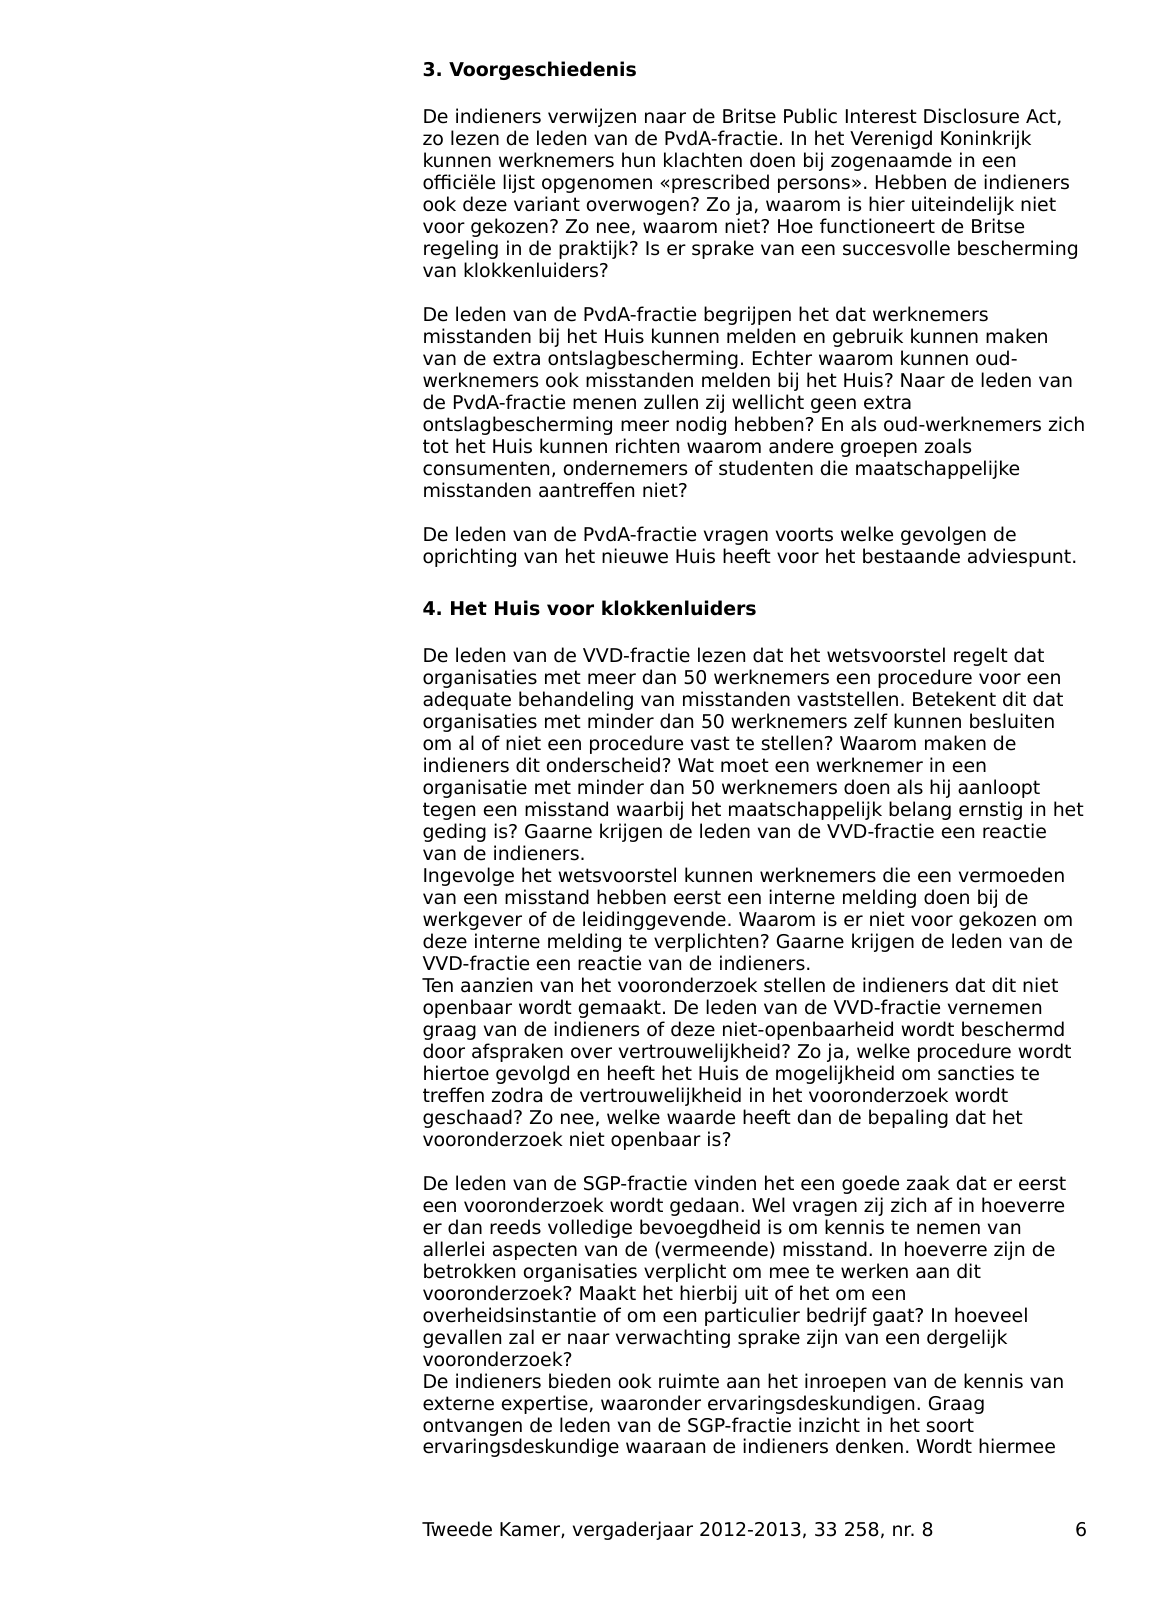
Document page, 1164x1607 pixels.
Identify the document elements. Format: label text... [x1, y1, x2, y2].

text De leden van de PvdA-fractie begrijpen het dat werknemers misstanden bij het Huis kunnen melden en gebruik kunnen maken van de extra ontslagbescherming. Echter waarom kunnen oud-werknemers ook misstanden melden bij het Huis? Naar de leden van de PvdA-fractie menen zullen zij wellicht geen extra ontslagbescherming meer nodig hebben? En als oud-werknemers zich tot het Huis kunnen richten waarom andere groepen zoals consumenten, ondernemers of studenten die maatschappelijke misstanden aantreffen niet? [422, 304, 1087, 502]
text Ten aanzien van het vooronderzoek stellen de indieners dat dit niet openbaar wordt gemaakt. De leden van de VVD-fractie vernemen graag van de indieners of deze niet-openbaarheid wordt beschermd door afspraken over vertrouwelijkheid? Zo ja, welke procedure wordt hiertoe gevolgd en heeft het Huis de mogelijkheid om sancties te treffen zodra de vertrouwelijkheid in het vooronderzoek wordt geschaad? Zo nee, welke waarde heeft dan de bepaling dat het vooronderzoek niet openbaar is? [422, 975, 1087, 1151]
text De leden van de PvdA-fractie vragen voorts welke gevolgen de oprichting van het nieuwe Huis heeft voor het bestaande adviespunt. [422, 524, 1087, 568]
text De indieners verwijzen naar de Britse Public Interest Disclosure Act, zo lezen de leden van de PvdA-fractie. In het Verenigd Koninkrijk kunnen werknemers hun klachten doen bij zogenaamde in een officiële lijst opgenomen «prescribed persons». Hebben de indieners ook deze variant overwogen? Zo ja, waarom is hier uiteindelijk niet voor gekozen? Zo nee, waarom niet? Hoe functioneert de Britse regeling in de praktijk? Is er sprake van een succesvolle bescherming van klokkenluiders? [422, 106, 1087, 282]
subtitle 3. Voorgeschiedenis [422, 59, 1087, 81]
text Ingevolge het wetsvoorstel kunnen werknemers die een vermoeden van een misstand hebben eerst een interne melding doen bij de werkgever of de leidinggevende. Waarom is er niet voor gekozen om deze interne melding te verplichten? Gaarne krijgen de leden van de VVD-fractie een reactie van de indieners. [422, 865, 1087, 975]
text De leden van de SGP-fractie vinden het een goede zaak dat er eerst een vooronderzoek wordt gedaan. Wel vragen zij zich af in hoeverre er dan reeds volledige bevoegdheid is om kennis te nemen van allerlei aspecten van de (vermeende) misstand. In hoeverre zijn de betrokken organisaties verplicht om mee te werken aan dit vooronderzoek? Maakt het hierbij uit of het om een overheidsinstantie of om een particulier bedrijf gaat? In hoeveel gevallen zal er naar verwachting sprake zijn van een dergelijk vooronderzoek? [422, 1173, 1087, 1371]
text De indieners bieden ook ruimte aan het inroepen van de kennis van externe expertise, waaronder ervaringsdeskundigen. Graag ontvangen de leden van de SGP-fractie inzicht in het soort ervaringsdeskundige waaraan de indieners denken. Wordt hiermee [422, 1371, 1087, 1458]
subtitle 4. Het Huis voor klokkenluiders [422, 598, 1087, 620]
text De leden van de VVD-fractie lezen dat het wetsvoorstel regelt dat organisaties met meer dan 50 werknemers een procedure voor een adequate behandeling van misstanden vaststellen. Betekent dit dat organisaties met minder dan 50 werknemers zelf kunnen besluiten om al of niet een procedure vast te stellen? Waarom maken de indieners dit onderscheid? Wat moet een werknemer in een organisatie met minder dan 50 werknemers doen als hij aanloopt tegen een misstand waarbij het maatschappelijk belang ernstig in het geding is? Gaarne krijgen de leden van de VVD-fractie een reactie van de indieners. [422, 645, 1087, 865]
